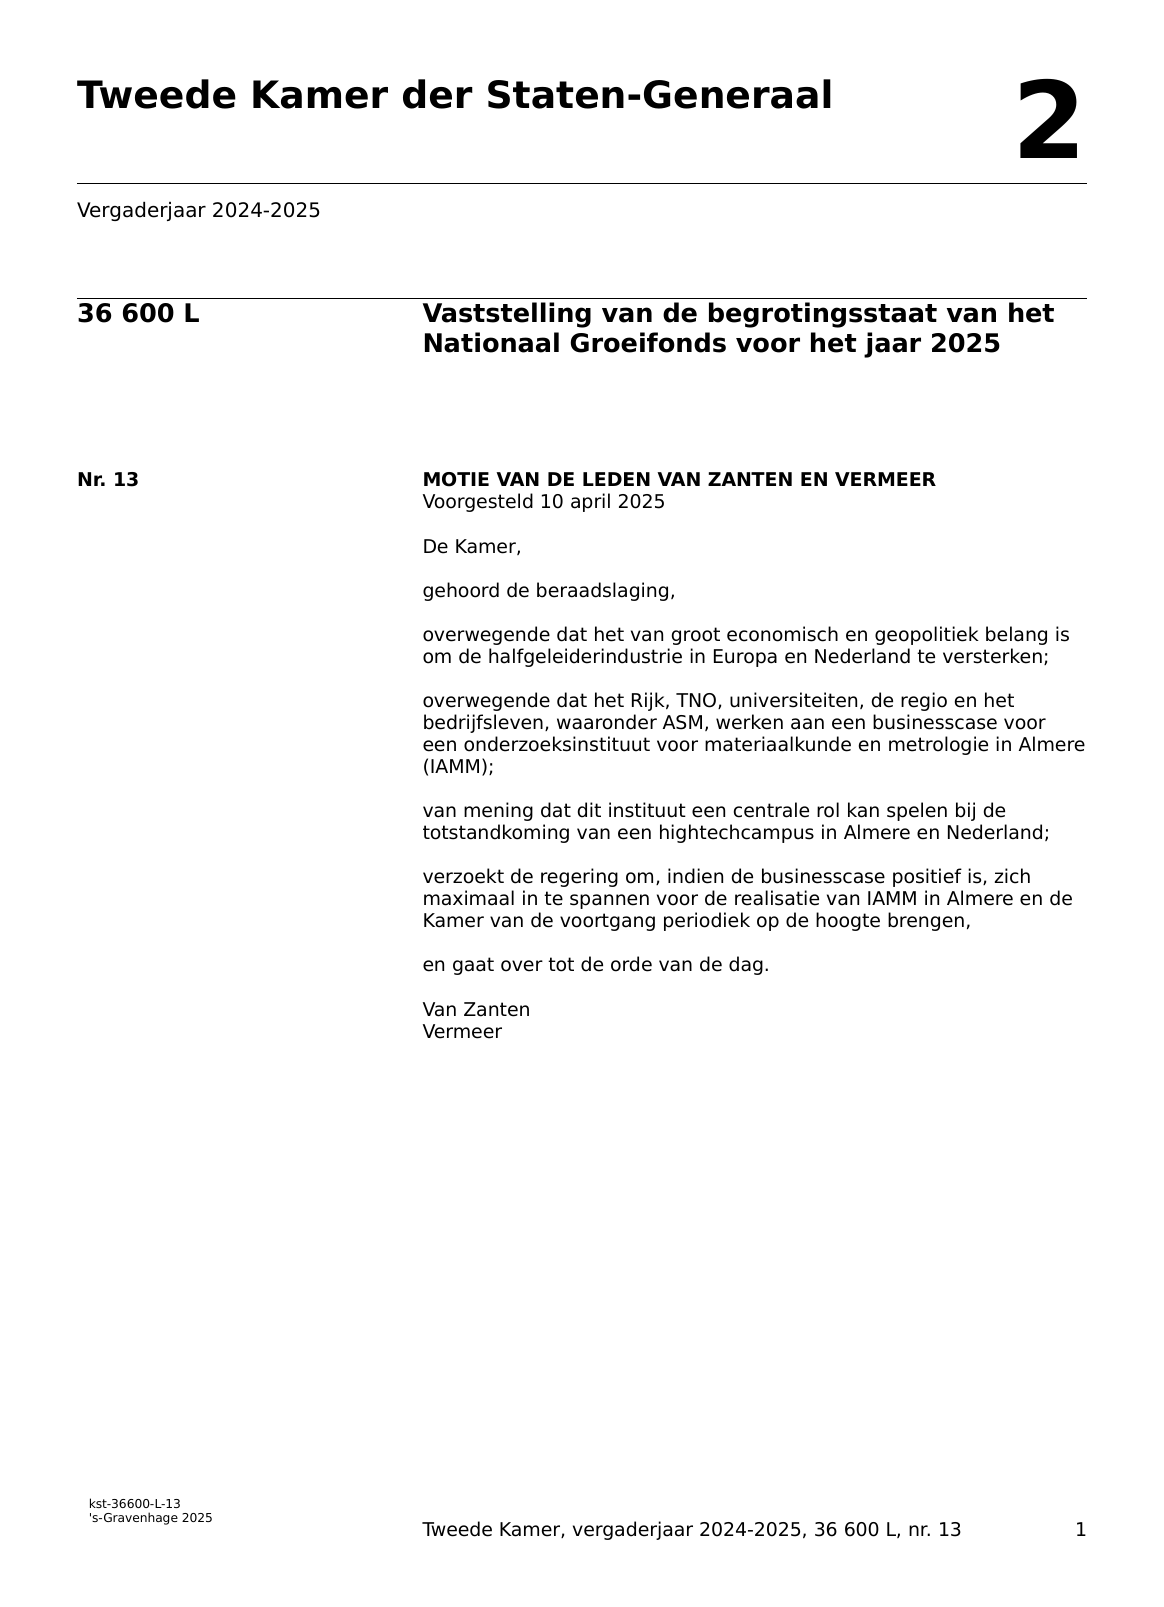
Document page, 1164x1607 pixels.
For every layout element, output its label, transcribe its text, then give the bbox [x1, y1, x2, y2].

text Vermeer [422, 1021, 1087, 1042]
subtitle Nr. 13 MOTIE VAN DE LEDEN VAN ZANTEN EN VERMEER [77, 469, 1087, 491]
text van mening dat dit instituut een centrale rol kan spelen bij de totstandkoming van een hightechcampus in Almere en Nederland; [422, 800, 1087, 844]
text Voorgesteld 10 april 2025 [422, 491, 1087, 513]
text gehoord de beraadslaging, [422, 580, 1087, 602]
text Van Zanten [422, 998, 1087, 1021]
text overwegende dat het Rijk, TNO, universiteiten, de regio en het bedrijfsleven, waaronder ASM, werken aan een businesscase voor een onderzoeksinstituut voor materiaalkunde en metrologie in Almere (IAMM); [422, 690, 1087, 778]
text overwegende dat het van groot economisch en geopolitiek belang is om de halfgeleiderindustrie in Europa en Nederland te versterken; [422, 624, 1087, 668]
table_header 2 [886, 59, 1087, 183]
text en gaat over tot de orde van de dag. [422, 954, 1087, 976]
text 's-Gravenhage 2025 [88, 1511, 323, 1525]
subtitle 36 600 L Vaststelling van de begrotingsstaat van het Nationaal Groeifonds voor het jaar 2025 [77, 299, 1087, 358]
table_cell Vergaderjaar 2024-2025 [77, 184, 1087, 298]
text De Kamer, [422, 536, 1087, 557]
table_header Tweede Kamer der Staten-Generaal [77, 59, 886, 183]
text kst-36600-L-13 [88, 1497, 323, 1511]
text verzoekt de regering om, indien de businesscase positief is, zich maximaal in te spannen voor de realisatie van IAMM in Almere en de Kamer van de voortgang periodiek op de hoogte brengen, [422, 866, 1087, 932]
